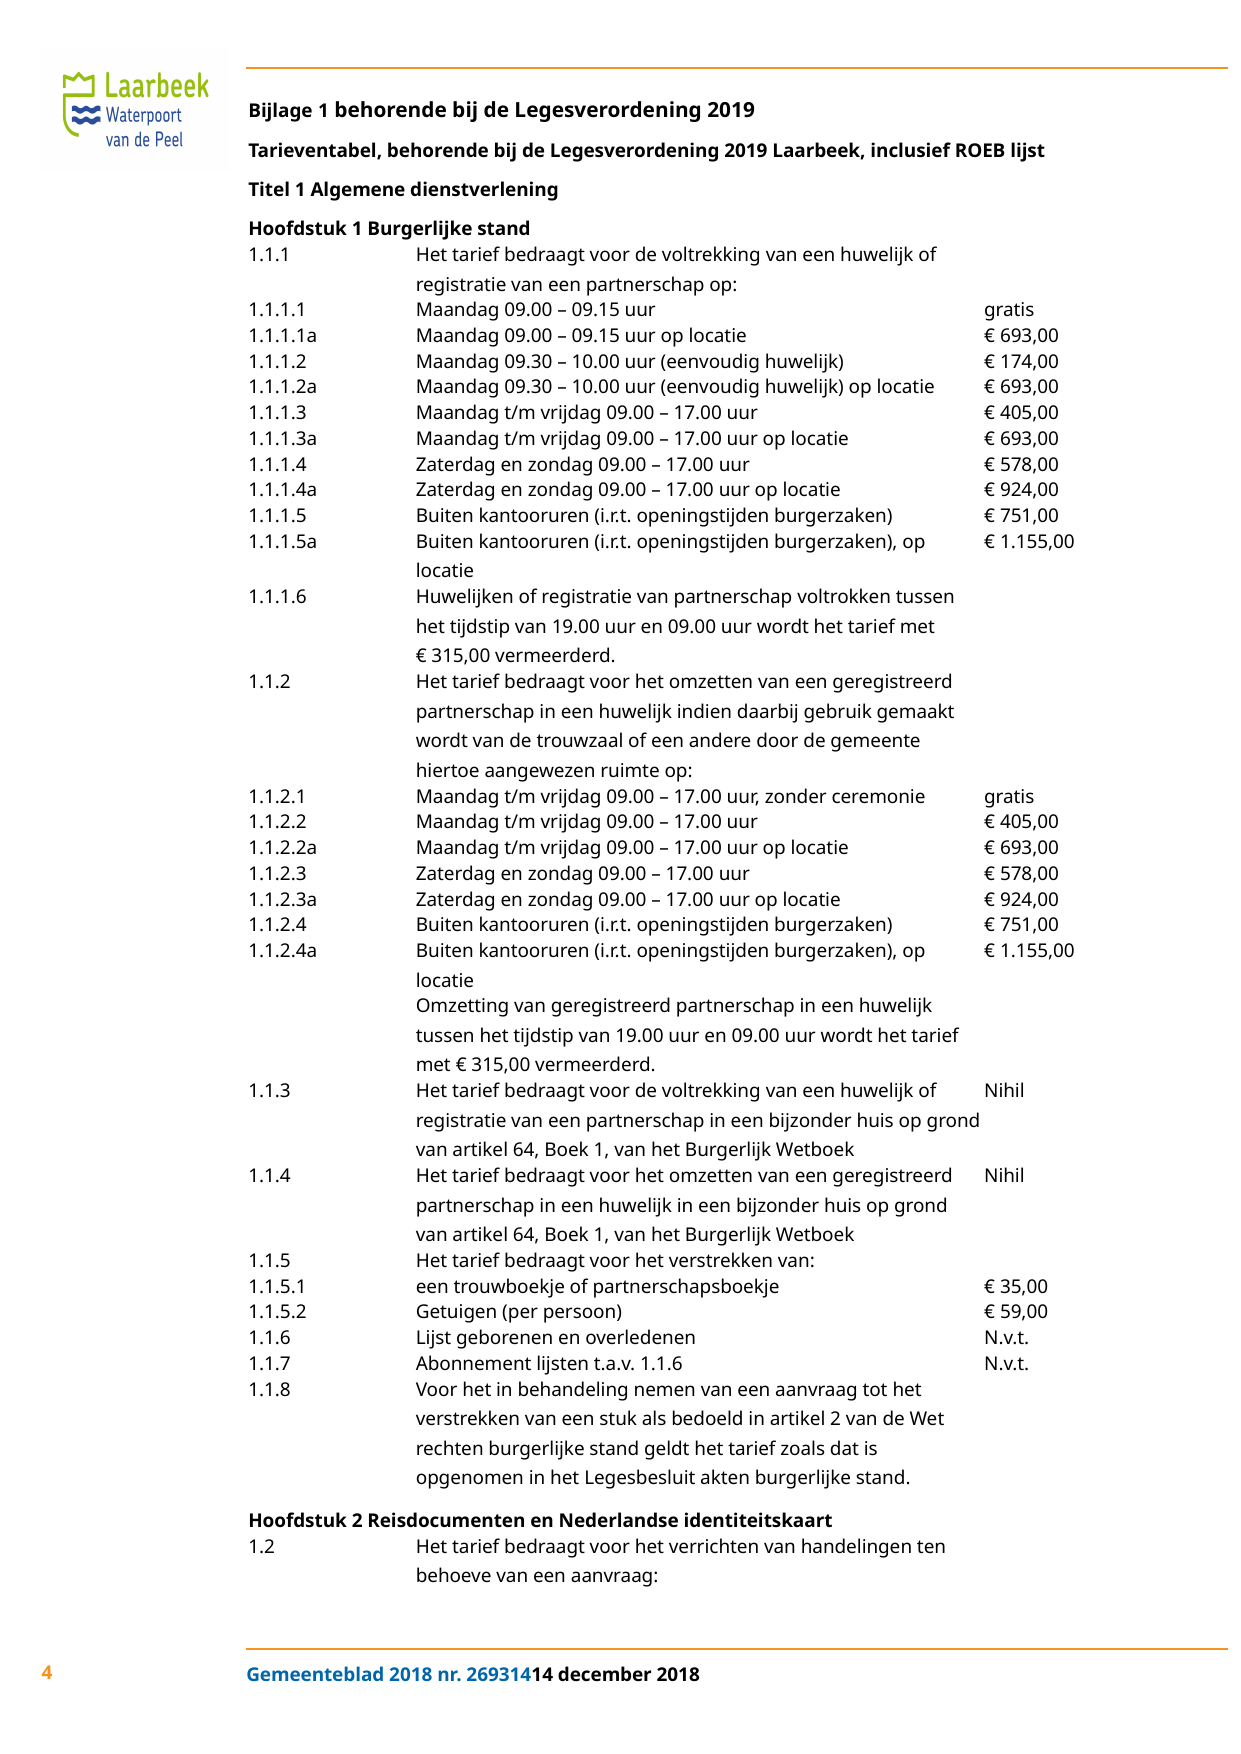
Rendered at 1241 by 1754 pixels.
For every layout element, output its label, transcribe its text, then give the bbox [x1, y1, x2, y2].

table_header [984, 1533, 1152, 1588]
table_cell 1.1.3 [248, 1078, 416, 1162]
table_cell Het tarief bedraagt voor de voltrekking van een huwelijk of registratie van een partnerschap in een bijzonder huis op grond van artikel 64, Boek 1, van het Burgerlijk Wetboek [416, 1078, 984, 1162]
table_cell 1.1.8 [248, 1376, 416, 1490]
table_cell Nihil [984, 1162, 1152, 1247]
text Hoofdstuk 2 Reisdocumenten en Nederlandse identiteitskaart [248, 1507, 1152, 1533]
table_cell € 693,00 [984, 322, 1152, 348]
table_cell € 693,00 [984, 425, 1152, 451]
table_cell [984, 1376, 1152, 1490]
table_cell 1.1.2 [248, 668, 416, 783]
table_cell 1.1.5.1 [248, 1273, 416, 1299]
table_cell € 751,00 [984, 503, 1152, 528]
table_cell € 174,00 [984, 348, 1152, 374]
table_cell € 405,00 [984, 400, 1152, 425]
table_cell Zaterdag en zondag 09.00 – 17.00 uur [416, 860, 984, 886]
table_cell 1.1.4 [248, 1162, 416, 1247]
table_cell € 693,00 [984, 374, 1152, 399]
table_cell Maandag 09.00 – 09.15 uur op locatie [416, 322, 984, 348]
table_cell 1.1.2.3a [248, 886, 416, 911]
table_cell [984, 668, 1152, 783]
table_cell 1.1.6 [248, 1324, 416, 1350]
table_cell Zaterdag en zondag 09.00 – 17.00 uur op locatie [416, 477, 984, 502]
table_header 1.2 [248, 1533, 416, 1588]
table_cell € 693,00 [984, 834, 1152, 860]
text Bijlage 1 behorende bij de Legesverordening 2019 [248, 95, 1152, 123]
table_cell € 35,00 [984, 1273, 1152, 1299]
table_cell 1.1.2.4 [248, 911, 416, 937]
table_cell 1.1.2.4a [248, 937, 416, 992]
table_cell 1.1.2.2a [248, 834, 416, 860]
table_cell Maandag t/m vrijdag 09.00 – 17.00 uur [416, 809, 984, 834]
table_cell [984, 1247, 1152, 1273]
table_header Het tarief bedraagt voor het verrichten van handelingen ten behoeve van een aanvraag: [416, 1533, 984, 1588]
table_cell Abonnement lijsten t.a.v. 1.1.6 [416, 1350, 984, 1376]
table_cell € 924,00 [984, 477, 1152, 502]
table_cell Nihil [984, 1078, 1152, 1162]
table_cell 1.1.1.6 [248, 584, 416, 668]
table_cell [984, 584, 1152, 668]
table_cell 1.1.5 [248, 1247, 416, 1273]
table_cell N.v.t. [984, 1350, 1152, 1376]
table_cell Het tarief bedraagt voor het omzetten van een geregistreerd partnerschap in een huwelijk indien daarbij gebruik gemaakt wordt van de trouwzaal of een andere door de gemeente hiertoe aangewezen ruimte op: [416, 668, 984, 783]
table_cell 1.1.2.1 [248, 783, 416, 808]
table_cell gratis [984, 297, 1152, 322]
table_cell € 578,00 [984, 451, 1152, 477]
picture [41, 47, 231, 172]
table_cell Buiten kantooruren (i.r.t. openingstijden burgerzaken) [416, 503, 984, 528]
table_cell € 578,00 [984, 860, 1152, 886]
table_cell Maandag 09.00 – 09.15 uur [416, 297, 984, 322]
table_cell 1.1.1.5a [248, 528, 416, 583]
table_cell 1.1.1.1 [248, 297, 416, 322]
table_cell Getuigen (per persoon) [416, 1299, 984, 1324]
table_cell € 59,00 [984, 1299, 1152, 1324]
table_cell 1.1.2.2 [248, 809, 416, 834]
table_cell Het tarief bedraagt voor het verstrekken van: [416, 1247, 984, 1273]
table_cell een trouwboekje of partnerschapsboekje [416, 1273, 984, 1299]
text Tarieventabel, behorende bij de Legesverordening 2019 Laarbeek, inclusief ROEB lijst [248, 137, 1152, 163]
table_cell Lijst geborenen en overledenen [416, 1324, 984, 1350]
table_cell [984, 993, 1152, 1077]
table_cell Zaterdag en zondag 09.00 – 17.00 uur op locatie [416, 886, 984, 911]
table_cell Maandag 09.30 – 10.00 uur (eenvoudig huwelijk) [416, 348, 984, 374]
text Hoofdstuk 1 Burgerlijke stand [248, 215, 1152, 241]
table_cell 1.1.1.4 [248, 451, 416, 477]
table_cell Buiten kantooruren (i.r.t. openingstijden burgerzaken) [416, 911, 984, 937]
table_header Het tarief bedraagt voor de voltrekking van een huwelijk of registratie van een partnerschap op: [416, 241, 984, 297]
table_cell Buiten kantooruren (i.r.t. openingstijden burgerzaken), op locatie [416, 528, 984, 583]
table_cell Omzetting van geregistreerd partnerschap in een huwelijk tussen het tijdstip van 19.00 uur en 09.00 uur wordt het tarief met € 315,00 vermeerderd. [416, 993, 984, 1077]
table_cell € 1.155,00 [984, 528, 1152, 583]
table_cell € 751,00 [984, 911, 1152, 937]
table_cell 1.1.1.3a [248, 425, 416, 451]
table_cell 1.1.5.2 [248, 1299, 416, 1324]
table_cell Huwelijken of registratie van partnerschap voltrokken tussen het tijdstip van 19.00 uur en 09.00 uur wordt het tarief met € 315,00 vermeerderd. [416, 584, 984, 668]
text Titel 1 Algemene dienstverlening [248, 176, 1152, 202]
table_cell Zaterdag en zondag 09.00 – 17.00 uur [416, 451, 984, 477]
table_cell 1.1.1.4a [248, 477, 416, 502]
table_cell € 1.155,00 [984, 937, 1152, 992]
table_cell Maandag t/m vrijdag 09.00 – 17.00 uur op locatie [416, 834, 984, 860]
table_cell 1.1.2.3 [248, 860, 416, 886]
table_cell Het tarief bedraagt voor het omzetten van een geregistreerd partnerschap in een huwelijk in een bijzonder huis op grond van artikel 64, Boek 1, van het Burgerlijk Wetboek [416, 1162, 984, 1247]
table_cell Buiten kantooruren (i.r.t. openingstijden burgerzaken), op locatie [416, 937, 984, 992]
table_cell 1.1.1.2a [248, 374, 416, 399]
table_cell € 924,00 [984, 886, 1152, 911]
table_cell 1.1.1.3 [248, 400, 416, 425]
table_cell 1.1.7 [248, 1350, 416, 1376]
table_cell Voor het in behandeling nemen van een aanvraag tot het verstrekken van een stuk als bedoeld in artikel 2 van de Wet rechten burgerlijke stand geldt het tarief zoals dat is opgenomen in het Legesbesluit akten burgerlijke stand. [416, 1376, 984, 1490]
table_header [984, 241, 1152, 297]
table_cell N.v.t. [984, 1324, 1152, 1350]
table_cell Maandag t/m vrijdag 09.00 – 17.00 uur, zonder ceremonie [416, 783, 984, 808]
table_cell gratis [984, 783, 1152, 808]
table_cell 1.1.1.5 [248, 503, 416, 528]
table_cell [248, 993, 416, 1077]
table_cell Maandag t/m vrijdag 09.00 – 17.00 uur [416, 400, 984, 425]
table_cell Maandag 09.30 – 10.00 uur (eenvoudig huwelijk) op locatie [416, 374, 984, 399]
table_cell Maandag t/m vrijdag 09.00 – 17.00 uur op locatie [416, 425, 984, 451]
table_cell € 405,00 [984, 809, 1152, 834]
table_cell 1.1.1.2 [248, 348, 416, 374]
table_cell 1.1.1.1a [248, 322, 416, 348]
table_header 1.1.1 [248, 241, 416, 297]
